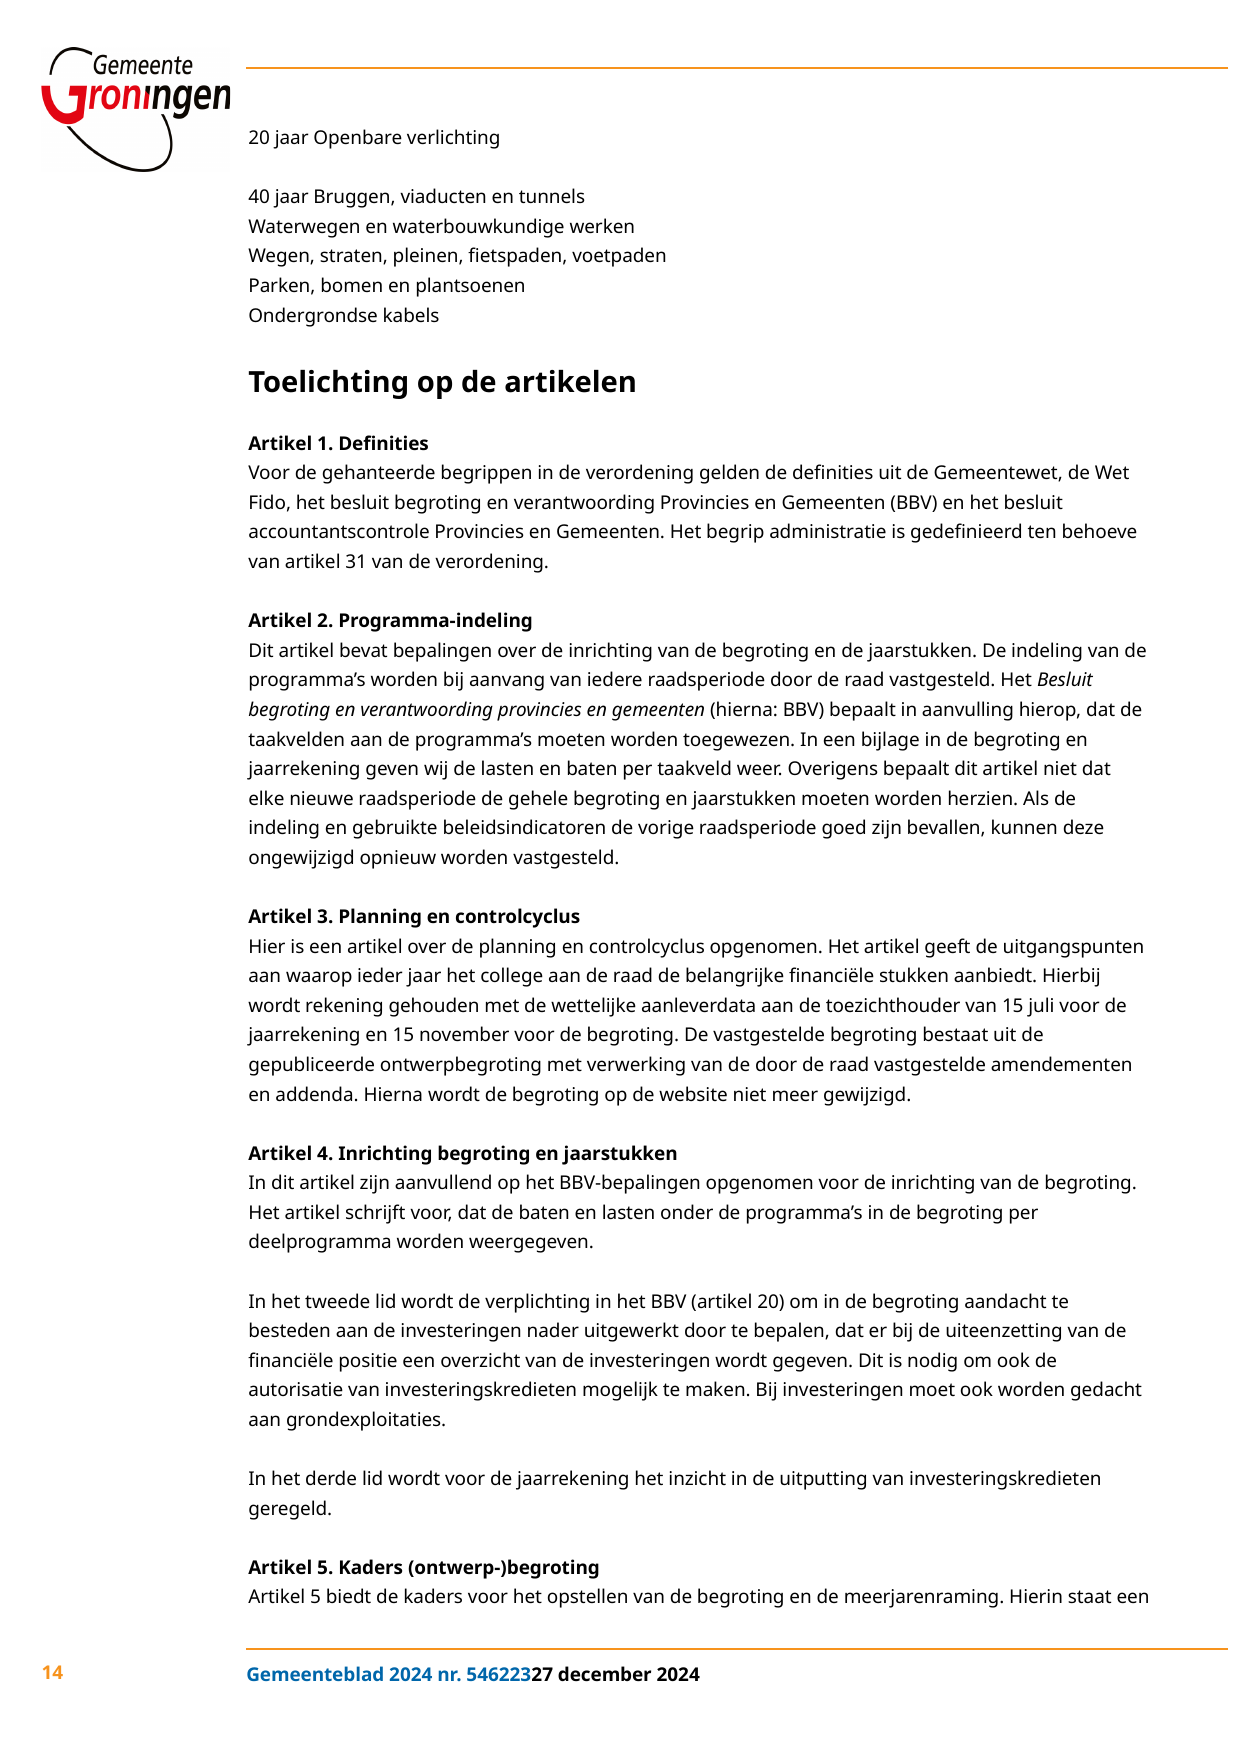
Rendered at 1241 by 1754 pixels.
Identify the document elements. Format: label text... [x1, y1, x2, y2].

text Artikel 5. Kaders (ontwerp-)begroting [248, 1554, 1152, 1580]
text Toelichting op de artikelen [248, 361, 1152, 401]
text In het tweede lid wordt de verplichting in het BBV (artikel 20) om in de begroting aandacht te besteden aan de investeringen nader uitgewerkt door te bepalen, dat er bij de uiteenzetting van de financiële positie een overzicht van de investeringen wordt gegeven. Dit is nodig om ook de autorisatie van investeringskredieten mogelijk te maken. Bij investeringen moet ook worden gedacht aan grondexploitaties. [248, 1288, 1152, 1432]
text Artikel 3. Planning en controlcyclus [248, 903, 1152, 929]
text Waterwegen en waterbouwkundige werken [248, 213, 1152, 239]
text Wegen, straten, pleinen, fietspaden, voetpaden [248, 243, 1152, 268]
text Voor de gehanteerde begrippen in de verordening gelden de definities uit de Gemeentewet, de Wet Fido, het besluit begroting en verantwoording Provincies en Gemeenten (BBV) en het besluit accountantscontrole Provincies en Gemeenten. Het begrip administratie is gedefinieerd ten behoeve van artikel 31 van de verordening. [248, 459, 1152, 574]
text Artikel 5 biedt de kaders voor het opstellen van de begroting en de meerjarenraming. Hierin staat een [248, 1584, 1152, 1609]
picture [41, 47, 231, 172]
text Hier is een artikel over de planning en controlcyclus opgenomen. Het artikel geeft de uitgangspunten aan waarop ieder jaar het college aan de raad de belangrijke financiële stukken aanbiedt. Hierbij wordt rekening gehouden met de wettelijke aanleverdata aan de toezichthouder van 15 juli voor de jaarrekening en 15 november voor de begroting. De vastgestelde begroting bestaat uit de gepubliceerde ontwerpbegroting met verwerking van de door de raad vastgestelde amendementen en addenda. Hierna wordt de begroting op de website niet meer gewijzigd. [248, 933, 1152, 1106]
text 40 jaar Bruggen, viaducten en tunnels [248, 183, 1152, 209]
text 20 jaar Openbare verlichting [248, 124, 1152, 150]
text Parken, bomen en plantsoenen [248, 272, 1152, 298]
text Dit artikel bevat bepalingen over de inrichting van de begroting en de jaarstukken. De indeling van de programma’s worden bij aanvang van iedere raadsperiode door de raad vastgesteld. Het Besluit begroting en verantwoording provincies en gemeenten (hierna: BBV) bepaalt in aanvulling hierop, dat de taakvelden aan de programma’s moeten worden toegewezen. In een bijlage in de begroting en jaarrekening geven wij de lasten en baten per taakveld weer. Overigens bepaalt dit artikel niet dat elke nieuwe raadsperiode de gehele begroting en jaarstukken moeten worden herzien. Als de indeling en gebruikte beleidsindicatoren de vorige raadsperiode goed zijn bevallen, kunnen deze ongewijzigd opnieuw worden vastgesteld. [248, 637, 1152, 870]
text Artikel 1. Definities [248, 430, 1152, 456]
text In dit artikel zijn aanvullend op het BBV-bepalingen opgenomen voor de inrichting van de begroting. Het artikel schrijft voor, dat de baten en lasten onder de programma’s in de begroting per deelprogramma worden weergegeven. [248, 1169, 1152, 1254]
text Ondergrondse kabels [248, 302, 1152, 328]
text Artikel 2. Programma-indeling [248, 607, 1152, 633]
text Artikel 4. Inrichting begroting en jaarstukken [248, 1140, 1152, 1166]
text In het derde lid wordt voor de jaarrekening het inzicht in de uitputting van investeringskredieten geregeld. [248, 1465, 1152, 1521]
